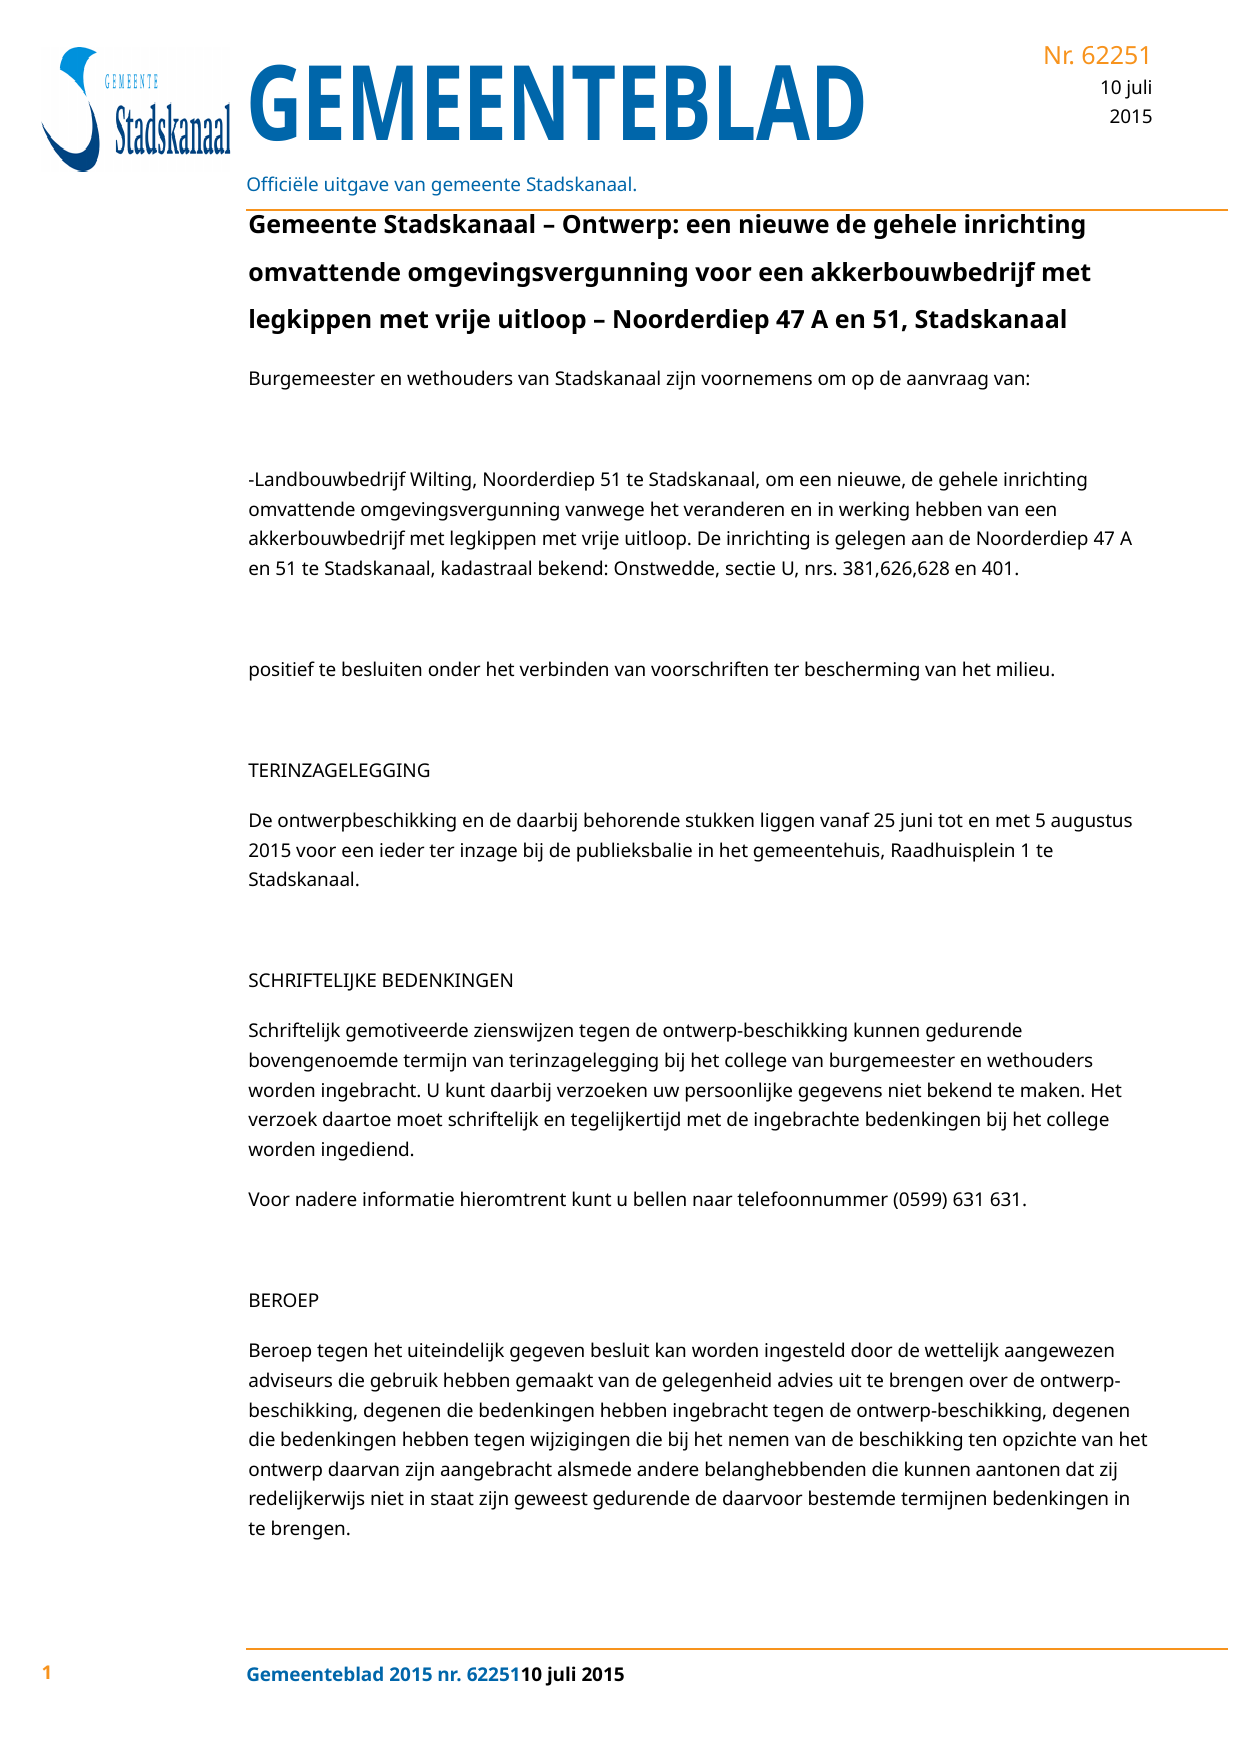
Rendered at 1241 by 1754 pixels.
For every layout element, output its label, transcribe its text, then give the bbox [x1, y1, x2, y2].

text BEROEP [248, 1287, 1152, 1313]
text Gemeente Stadskanaal – Ontwerp: een nieuwe de gehele inrichting omvattende omgevingsvergunning voor een akkerbouwbedrijf met legkippen met vrije uitloop – Noorderdiep 47 A en 51, Stadskanaal [248, 211, 1152, 336]
text TERINZAGELEGGING [248, 757, 1152, 782]
text positief te besluiten onder het verbinden van voorschriften ter bescherming van het milieu. [248, 656, 1152, 682]
text Beroep tegen het uiteindelijk gegeven besluit kan worden ingesteld door de wettelijk aangewezen adviseurs die gebruik hebben gemaakt van de gelegenheid advies uit te brengen over de ontwerp-beschikking, degenen die bedenkingen hebben ingebracht tegen de ontwerp-beschikking, degenen die bedenkingen hebben tegen wijzigingen die bij het nemen van de beschikking ten opzichte van het ontwerp daarvan zijn aangebracht alsmede andere belanghebbenden die kunnen aantonen dat zij redelijkerwijs niet in staat zijn geweest gedurende de daarvoor bestemde termijnen bedenkingen in te brengen. [248, 1338, 1152, 1541]
text -Landbouwbedrijf Wilting, Noorderdiep 51 te Stadskanaal, om een nieuwe, de gehele inrichting omvattende omgevingsvergunning vanwege het veranderen en in werking hebben van een akkerbouwbedrijf met legkippen met vrije uitloop. De inrichting is gelegen aan de Noorderdiep 47 A en 51 te Stadskanaal, kadastraal bekend: Onstwedde, sectie U, nrs. 381,626,628 en 401. [248, 466, 1152, 581]
text De ontwerpbeschikking en de daarbij behorende stukken liggen vanaf 25 juni tot en met 5 augustus 2015 voor een ieder ter inzage bij de publieksbalie in het gemeentehuis, Raadhuisplein 1 te Stadskanaal. [248, 807, 1152, 892]
text Burgemeester en wethouders van Stadskanaal zijn voornemens om op de aanvraag van: [248, 366, 1152, 391]
text Voor nadere informatie hieromtrent kunt u bellen naar telefoonnummer (0599) 631 631. [248, 1186, 1152, 1212]
text Schriftelijk gemotiveerde zienswijzen tegen de ontwerp-beschikking kunnen gedurende bovengenoemde termijn van terinzagelegging bij het college van burgemeester en wethouders worden ingebracht. U kunt daarbij verzoeken uw persoonlijke gegevens niet bekend te maken. Het verzoek daartoe moet schriftelijk en tegelijkertijd met de ingebrachte bedenkingen bij het college worden ingediend. [248, 1018, 1152, 1162]
text SCHRIFTELIJKE BEDENKINGEN [248, 967, 1152, 993]
picture [41, 47, 231, 172]
